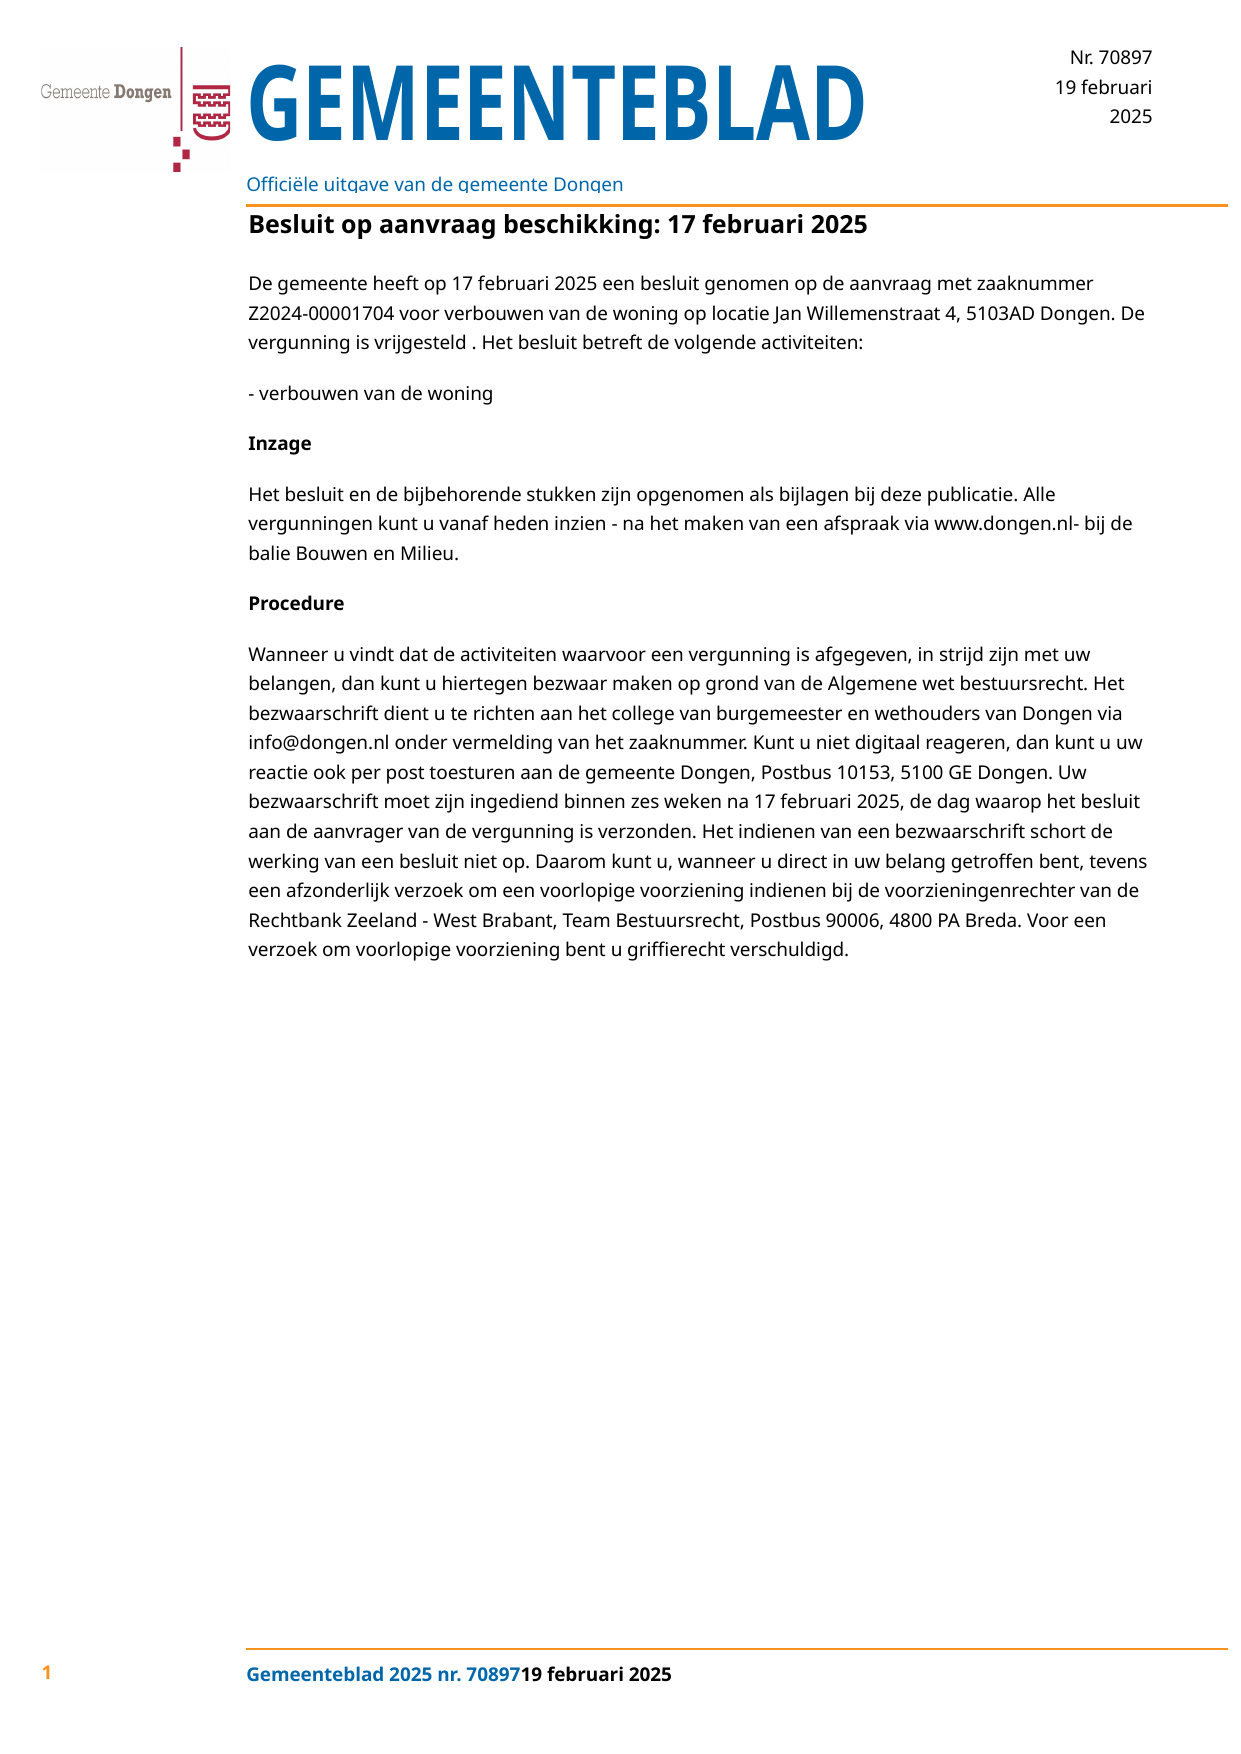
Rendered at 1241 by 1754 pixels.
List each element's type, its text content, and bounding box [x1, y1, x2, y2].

picture [41, 47, 231, 172]
text Besluit op aanvraag beschikking: 17 februari 2025 [248, 207, 1152, 241]
text Inzage [248, 430, 1152, 456]
text De gemeente heeft op 17 februari 2025 een besluit genomen op de aanvraag met zaaknummer Z2024-00001704 voor verbouwen van de woning op locatie Jan Willemenstraat 4, 5103AD Dongen. De vergunning is vrijgesteld . Het besluit betreft de volgende activiteiten: [248, 270, 1152, 355]
text Wanneer u vindt dat de activiteiten waarvoor een vergunning is afgegeven, in strijd zijn met uw belangen, dan kunt u hiertegen bezwaar maken op grond van de Algemene wet bestuursrecht. Het bezwaarschrift dient u te richten aan het college van burgemeester en wethouders van Dongen via info@dongen.nl onder vermelding van het zaaknummer. Kunt u niet digitaal reageren, dan kunt u uw reactie ook per post toesturen aan de gemeente Dongen, Postbus 10153, 5100 GE Dongen. Uw bezwaarschrift moet zijn ingediend binnen zes weken na 17 februari 2025, de dag waarop het besluit aan de aanvrager van de vergunning is verzonden. Het indienen van een bezwaarschrift schort de werking van een besluit niet op. Daarom kunt u, wanneer u direct in uw belang getroffen bent, tevens een afzonderlijk verzoek om een voorlopige voorziening indienen bij de voorzieningenrechter van de Rechtbank Zeeland - West Brabant, Team Bestuursrecht, Postbus 90006, 4800 PA Breda. Voor een verzoek om voorlopige voorziening bent u griffierecht verschuldigd. [248, 641, 1152, 962]
text Het besluit en de bijbehorende stukken zijn opgenomen als bijlagen bij deze publicatie. Alle vergunningen kunt u vanaf heden inzien - na het maken van een afspraak via www.dongen.nl- bij de balie Bouwen en Milieu. [248, 481, 1152, 566]
text - verbouwen van de woning [248, 380, 1152, 406]
text Procedure [248, 590, 1152, 616]
